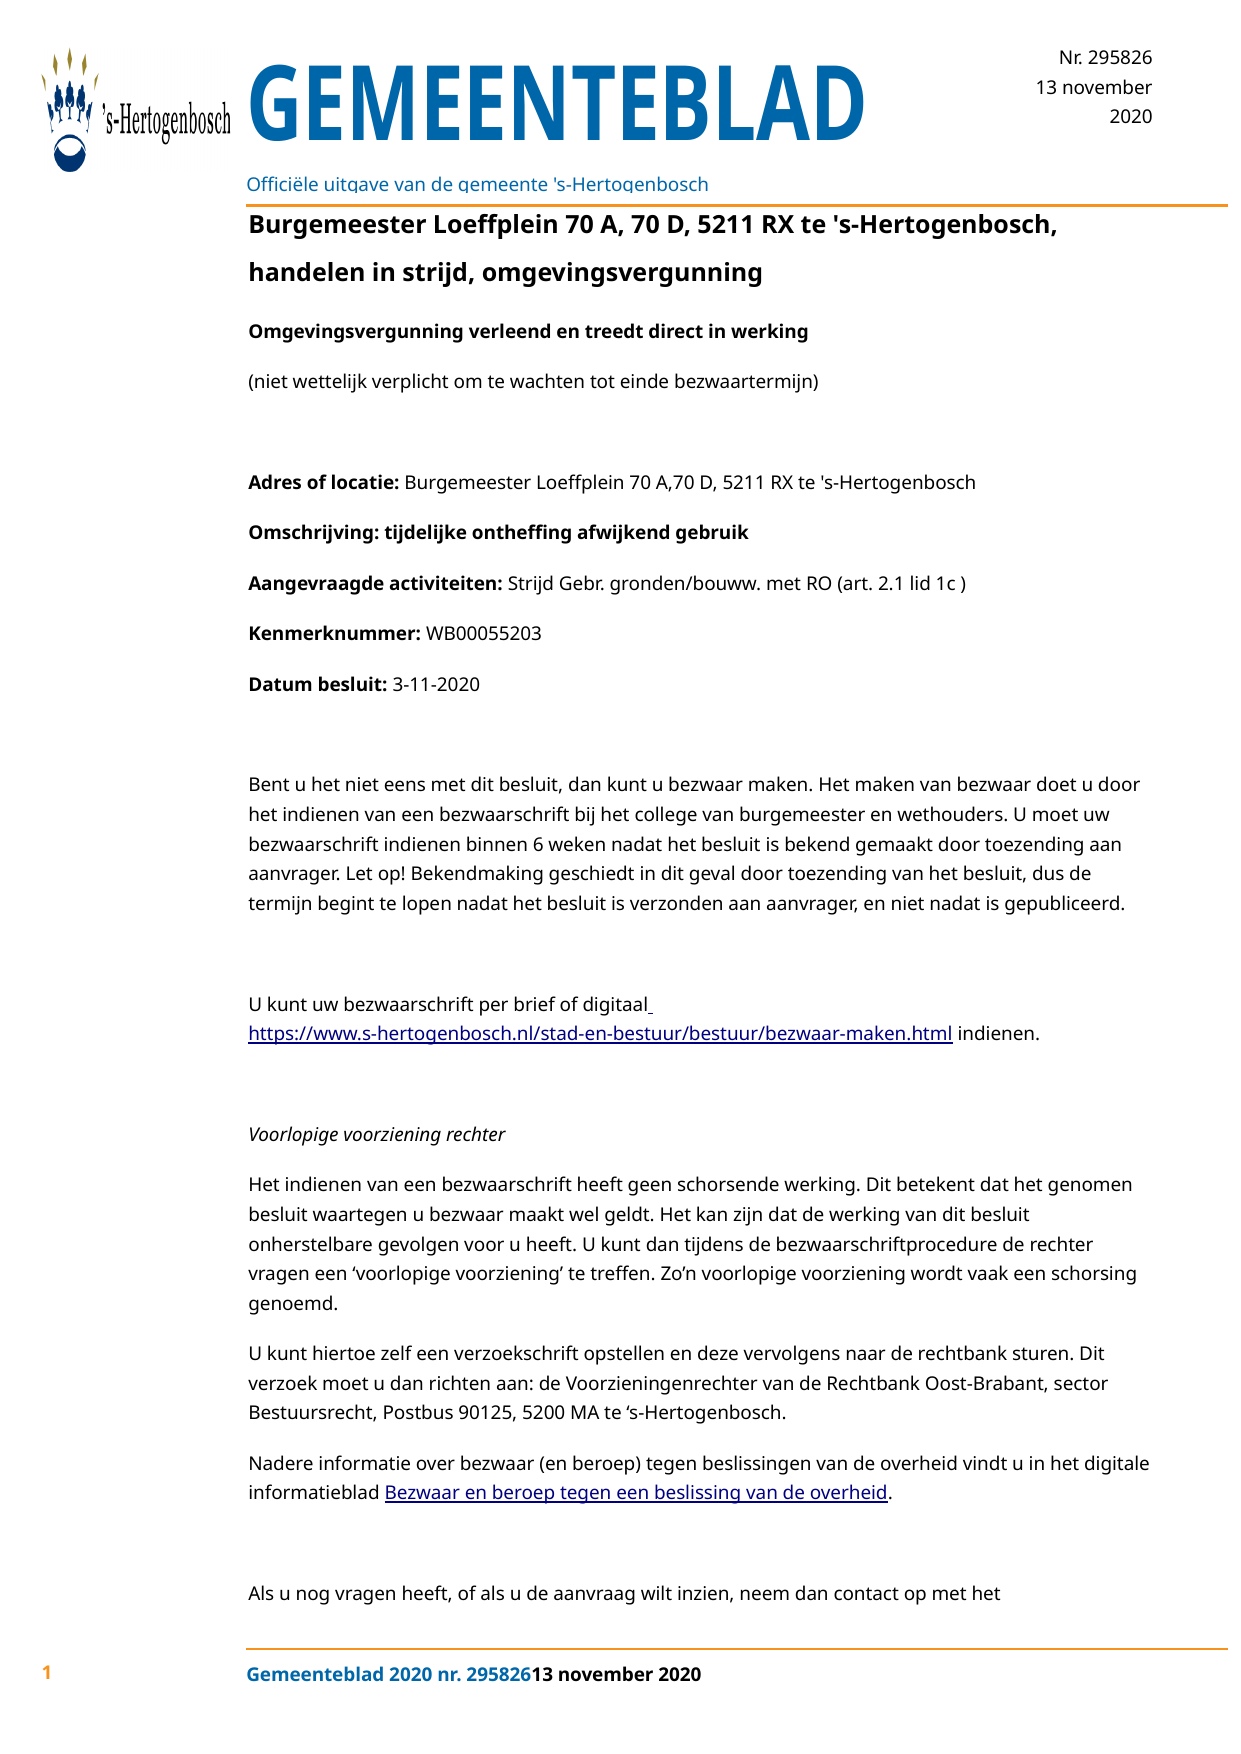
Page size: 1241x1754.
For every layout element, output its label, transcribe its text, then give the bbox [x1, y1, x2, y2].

text (niet wettelijk verplicht om te wachten tot einde bezwaartermijn) [248, 368, 1152, 394]
text Het indienen van een bezwaarschrift heeft geen schorsende werking. Dit betekent dat het genomen besluit waartegen u bezwaar maakt wel geldt. Het kan zijn dat de werking van dit besluit onherstelbare gevolgen voor u heeft. U kunt dan tijdens de bezwaarschriftprocedure de rechter vragen een ‘voorlopige voorziening’ te treffen. Zo’n voorlopige voorziening wordt vaak een schorsing genoemd. [248, 1172, 1152, 1316]
text Datum besluit: 3-11-2020 [248, 671, 1152, 697]
text Omschrijving: tijdelijke ontheffing afwijkend gebruik [248, 519, 1152, 545]
text Aangevraagde activiteiten: Strijd Gebr. gronden/bouww. met RO (art. 2.1 lid 1c ) [248, 570, 1152, 596]
picture [41, 47, 231, 172]
text U kunt uw bezwaarschrift per brief of digitaal https://www.s-hertogenbosch.nl/stad-en-bestuur/bestuur/bezwaar-maken.html indienen. [248, 991, 1152, 1046]
text Adres of locatie: Burgemeester Loeffplein 70 A,70 D, 5211 RX te 's-Hertogenbosch [248, 469, 1152, 495]
text U kunt hiertoe zelf een verzoekschrift opstellen en deze vervolgens naar de rechtbank sturen. Dit verzoek moet u dan richten aan: de Voorzieningenrechter van de Rechtbank Oost-Brabant, sector Bestuursrecht, Postbus 90125, 5200 MA te ‘s-Hertogenbosch. [248, 1340, 1152, 1425]
text Bent u het niet eens met dit besluit, dan kunt u bezwaar maken. Het maken van bezwaar doet u door het indienen van een bezwaarschrift bij het college van burgemeester en wethouders. U moet uw bezwaarschrift indienen binnen 6 weken nadat het besluit is bekend gemaakt door toezending aan aanvrager. Let op! Bekendmaking geschiedt in dit geval door toezending van het besluit, dus de termijn begint te lopen nadat het besluit is verzonden aan aanvrager, en niet nadat is gepubliceerd. [248, 772, 1152, 916]
text Nadere informatie over bezwaar (en beroep) tegen beslissingen van de overheid vindt u in het digitale informatieblad Bezwaar en beroep tegen een beslissing van de overheid. [248, 1450, 1152, 1505]
text Als u nog vragen heeft, of als u de aanvraag wilt inzien, neem dan contact op met het [248, 1580, 1152, 1606]
text Burgemeester Loeffplein 70 A, 70 D, 5211 RX te 's-Hertogenbosch, handelen in strijd, omgevingsvergunning [248, 207, 1152, 288]
text Voorlopige voorziening rechter [248, 1121, 1152, 1147]
text Omgevingsvergunning verleend en treedt direct in werking [248, 318, 1152, 344]
text Kenmerknummer: WB00055203 [248, 620, 1152, 646]
